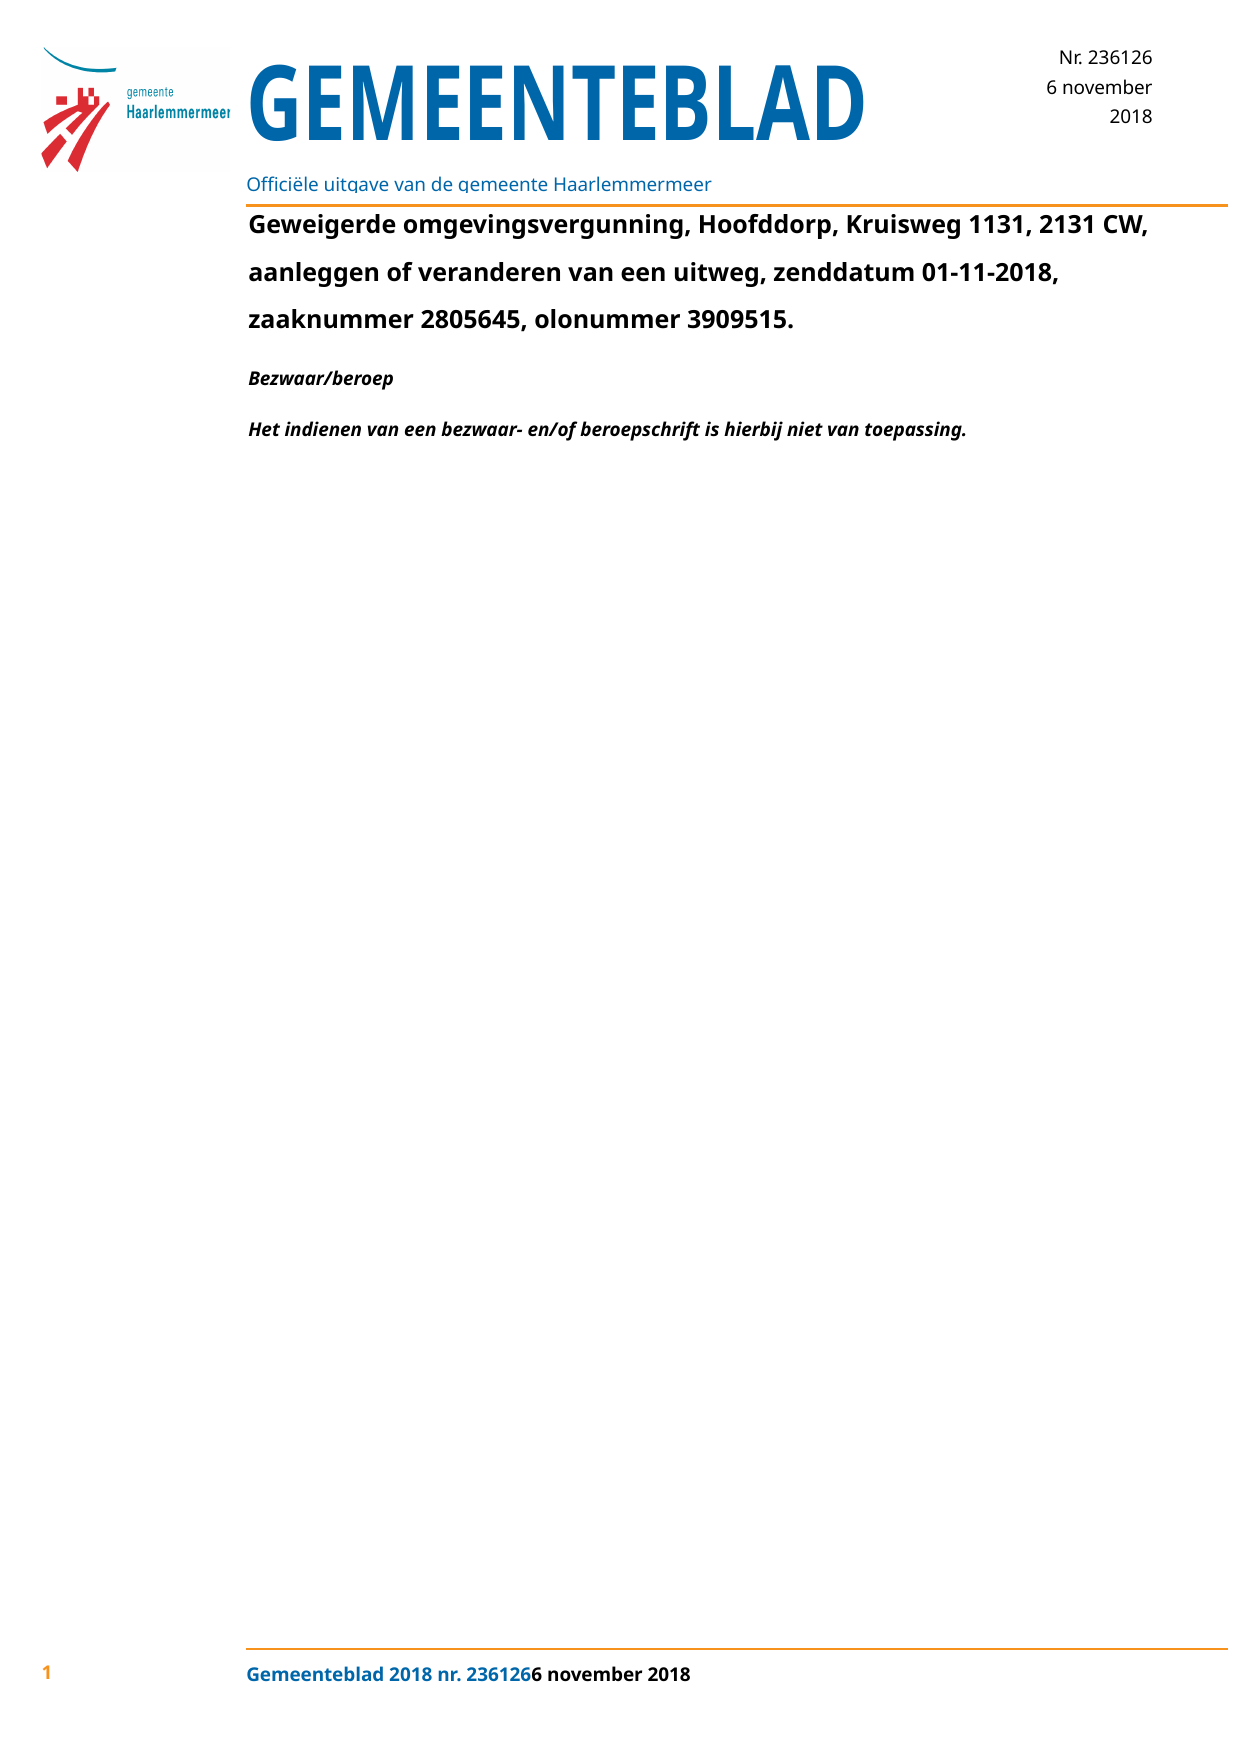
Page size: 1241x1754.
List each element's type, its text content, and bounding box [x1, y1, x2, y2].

text Het indienen van een bezwaar- en/of beroepschrift is hierbij niet van toepassing. [248, 416, 1152, 442]
text Geweigerde omgevingsvergunning, Hoofddorp, Kruisweg 1131, 2131 CW, aanleggen of veranderen van een uitweg, zenddatum 01-11-2018, zaaknummer 2805645, olonummer 3909515. [248, 207, 1152, 336]
text Bezwaar/beroep [248, 366, 1152, 391]
picture [41, 47, 231, 172]
